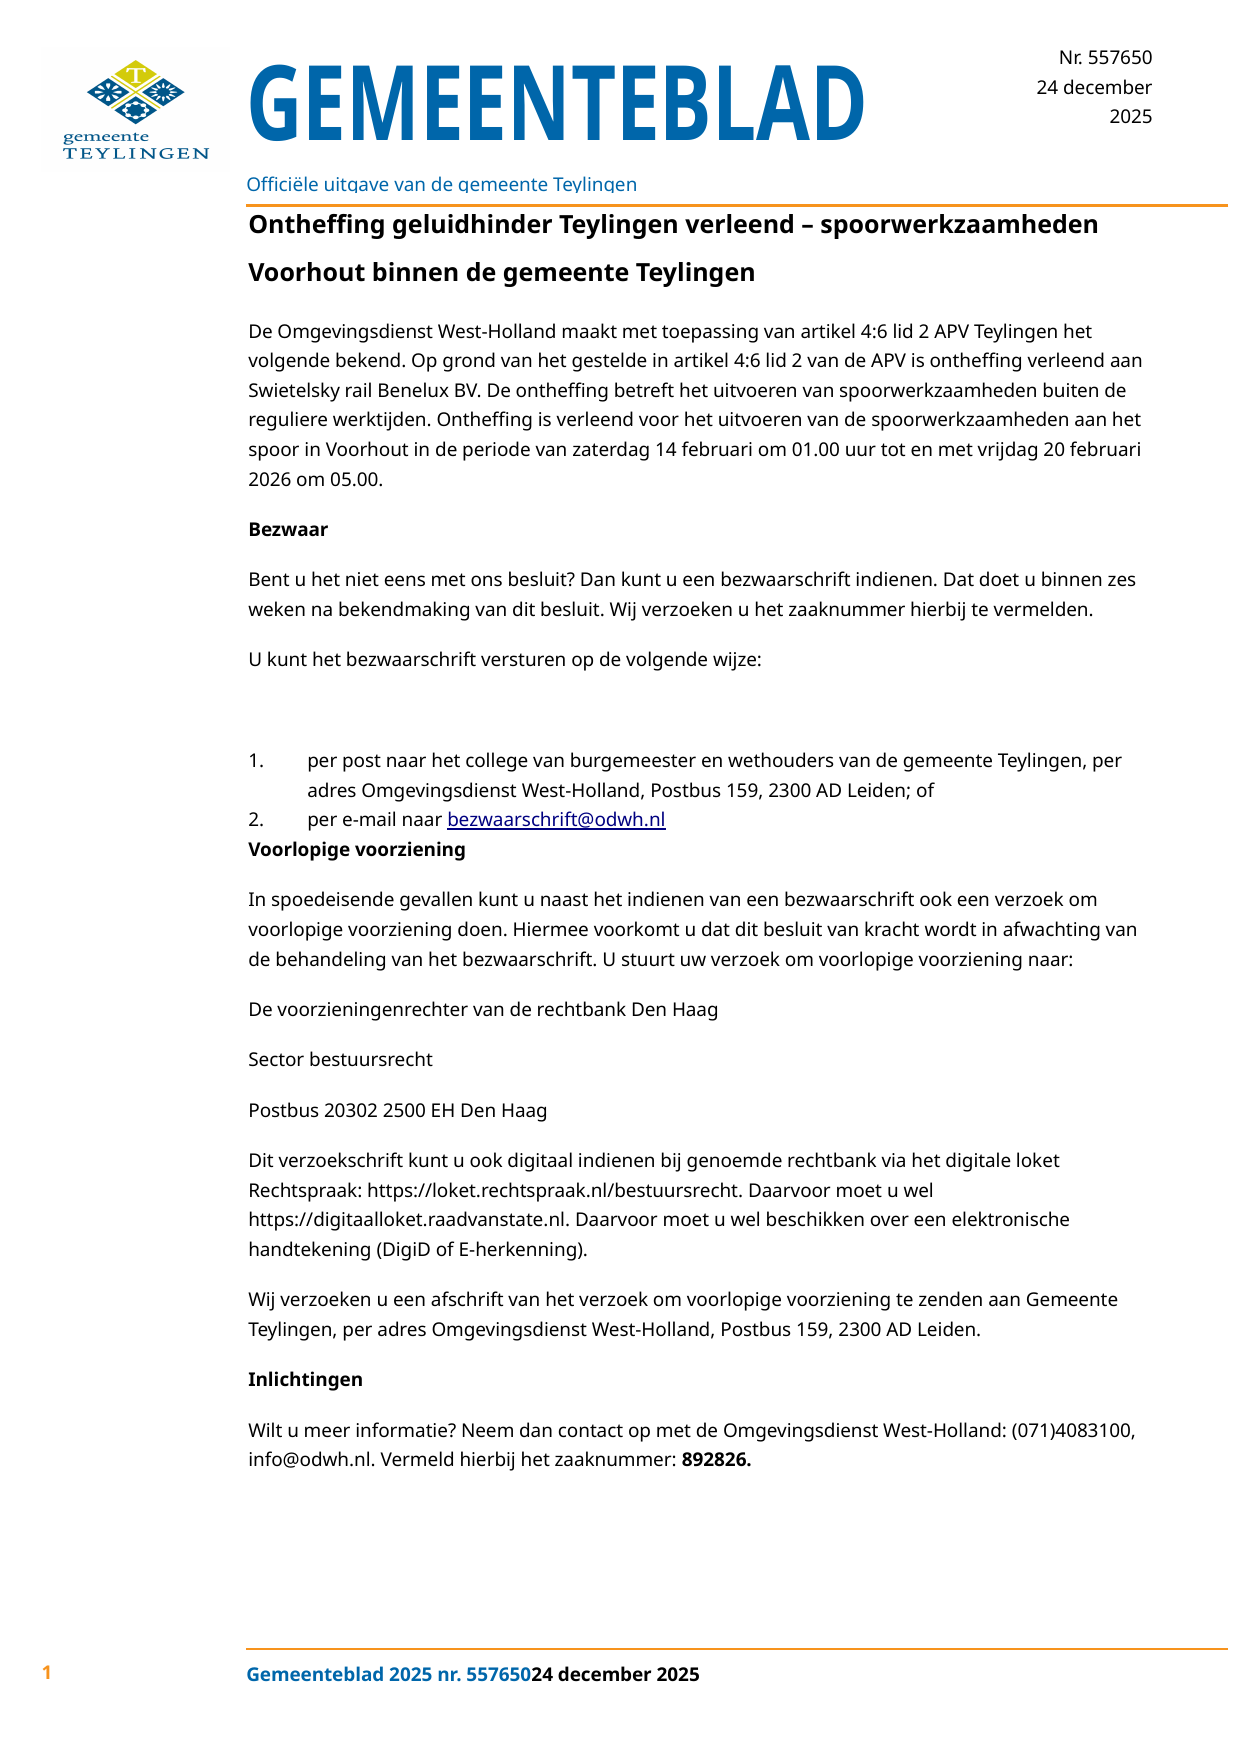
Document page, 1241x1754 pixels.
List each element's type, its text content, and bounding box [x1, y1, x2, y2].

list per post naar het college van burgemeester en wethouders van de gemeente Teylingen, per adres Omgevingsdienst West-Holland, Postbus 159, 2300 AD Leiden; of [248, 747, 1152, 803]
list per e-mail naar bezwaarschrift@odwh.nl [248, 807, 1152, 832]
text Bent u het niet eens met ons besluit? Dan kunt u een bezwaarschrift indienen. Dat doet u binnen zes weken na bekendmaking van dit besluit. Wij verzoeken u het zaaknummer hierbij te vermelden. [248, 567, 1152, 622]
text In spoedeisende gevallen kunt u naast het indienen van een bezwaarschrift ook een verzoek om voorlopige voorziening doen. Hiermee voorkomt u dat dit besluit van kracht wordt in afwachting van de behandeling van het bezwaarschrift. U stuurt uw verzoek om voorlopige voorziening naar: [248, 887, 1152, 972]
text Postbus 20302 2500 EH Den Haag [248, 1097, 1152, 1123]
text U kunt het bezwaarschrift versturen op de volgende wijze: [248, 647, 1152, 672]
text Dit verzoekschrift kunt u ook digitaal indienen bij genoemde rechtbank via het digitale loket Rechtspraak: https://loket.rechtspraak.nl/bestuursrecht. Daarvoor moet u wel https://digitaalloket.raadvanstate.nl. Daarvoor moet u wel beschikken over een elektronische handtekening (DigiD of E-herkenning). [248, 1147, 1152, 1262]
picture [41, 47, 231, 172]
text De voorzieningenrechter van de rechtbank Den Haag [248, 996, 1152, 1022]
text Ontheffing geluidhinder Teylingen verleend – spoorwerkzaamheden Voorhout binnen de gemeente Teylingen [248, 207, 1152, 288]
text Voorlopige voorziening [248, 836, 1152, 862]
text Sector bestuursrecht [248, 1047, 1152, 1072]
text De Omgevingsdienst West-Holland maakt met toepassing van artikel 4:6 lid 2 APV Teylingen het volgende bekend. Op grond van het gestelde in artikel 4:6 lid 2 van de APV is ontheffing verleend aan Swietelsky rail Benelux BV. De ontheffing betreft het uitvoeren van spoorwerkzaamheden buiten de reguliere werktijden. Ontheffing is verleend voor het uitvoeren van de spoorwerkzaamheden aan het spoor in Voorhout in de periode van zaterdag 14 februari om 01.00 uur tot en met vrijdag 20 februari 2026 om 05.00. [248, 318, 1152, 492]
text Wij verzoeken u een afschrift van het verzoek om voorlopige voorziening te zenden aan Gemeente Teylingen, per adres Omgevingsdienst West-Holland, Postbus 159, 2300 AD Leiden. [248, 1287, 1152, 1342]
text Wilt u meer informatie? Neem dan contact op met de Omgevingsdienst West-Holland: (071)4083100, info@odwh.nl. Vermeld hierbij het zaaknummer: 892826. [248, 1417, 1152, 1472]
text Inlichtingen [248, 1367, 1152, 1392]
text Bezwaar [248, 516, 1152, 542]
